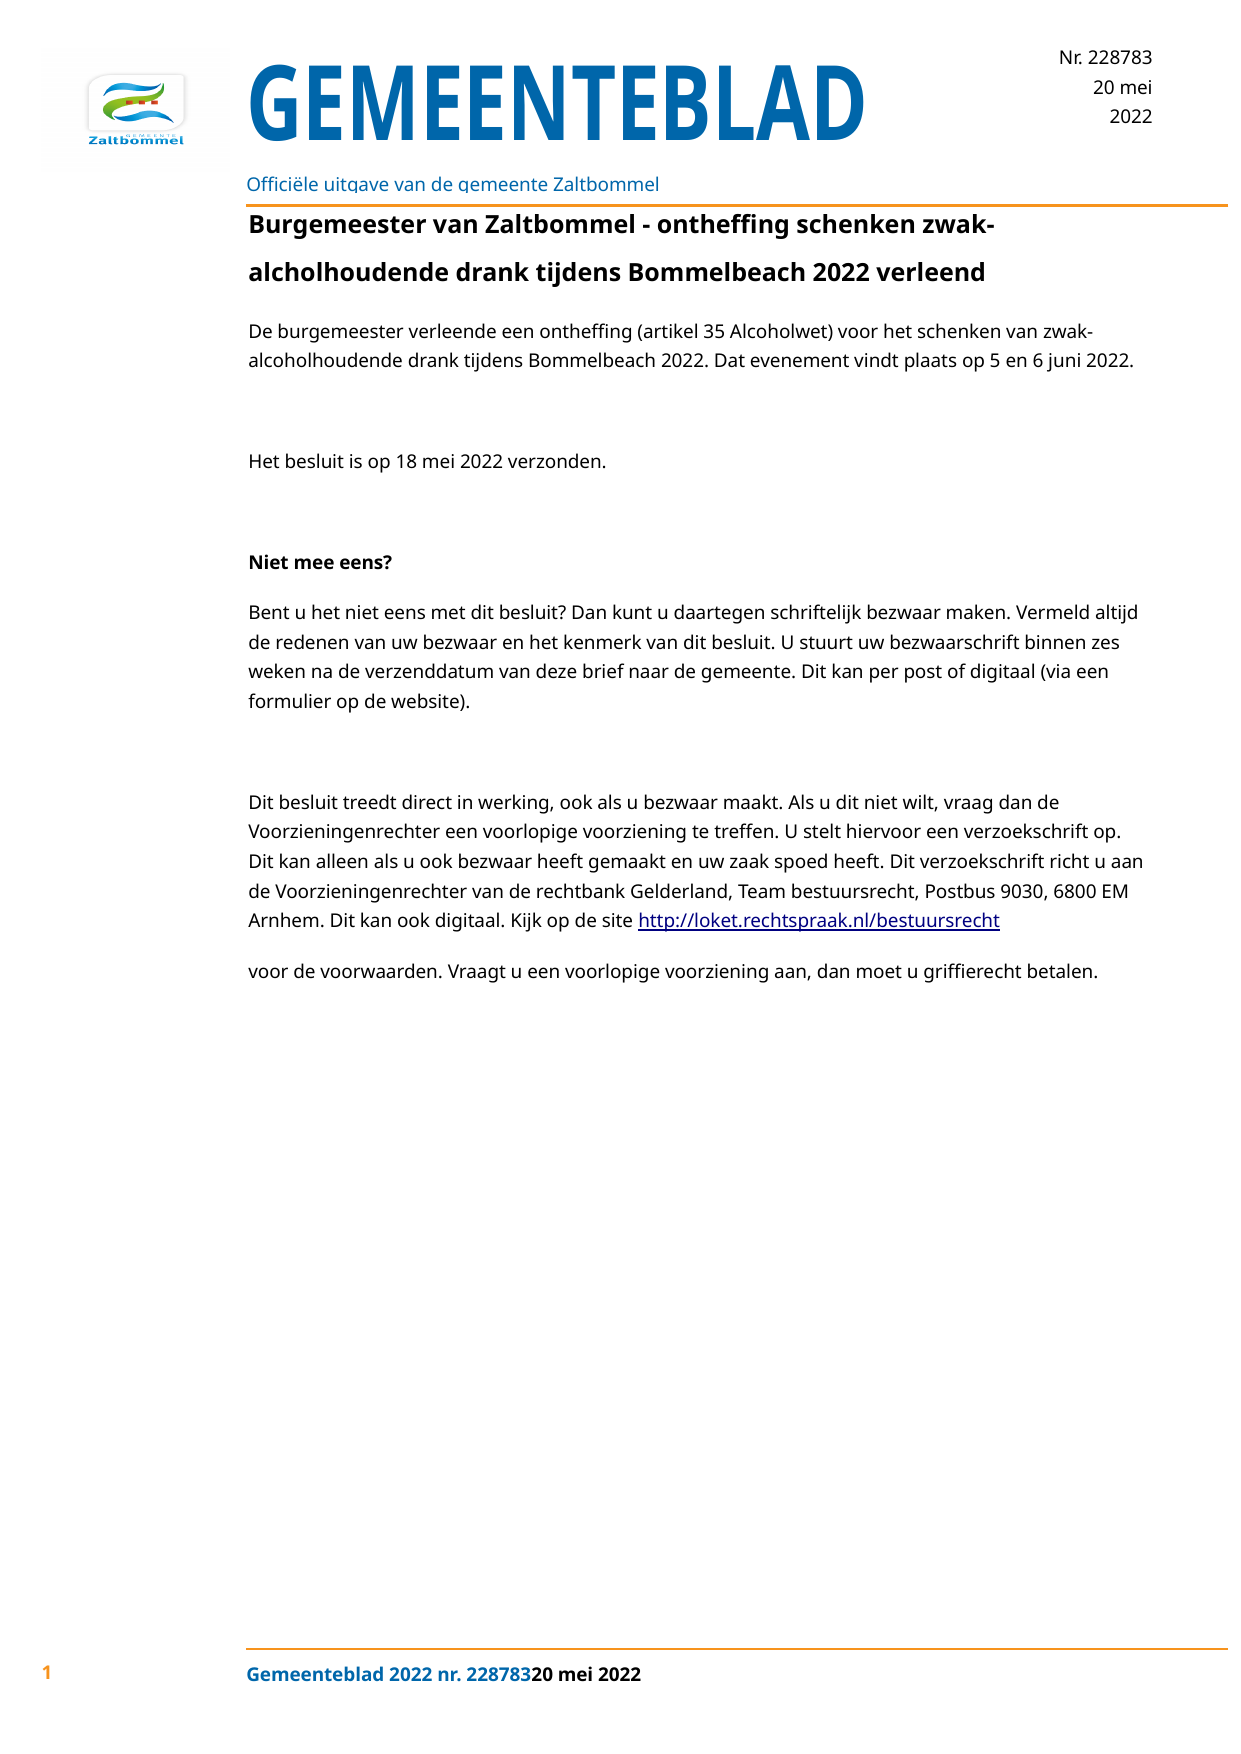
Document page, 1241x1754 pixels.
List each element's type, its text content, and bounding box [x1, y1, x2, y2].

picture [41, 47, 231, 172]
text Bent u het niet eens met dit besluit? Dan kunt u daartegen schriftelijk bezwaar maken. Vermeld altijd de redenen van uw bezwaar en het kenmerk van dit besluit. U stuurt uw bezwaarschrift binnen zes weken na de verzenddatum van deze brief naar de gemeente. Dit kan per post of digitaal (via een formulier op de website). [248, 599, 1152, 714]
text Dit besluit treedt direct in werking, ook als u bezwaar maakt. Als u dit niet wilt, vraag dan de Voorzieningenrechter een voorlopige voorziening te treffen. U stelt hiervoor een verzoekschrift op. Dit kan alleen als u ook bezwaar heeft gemaakt en uw zaak spoed heeft. Dit verzoekschrift richt u aan de Voorzieningenrechter van de rechtbank Gelderland, Team bestuursrecht, Postbus 9030, 6800 EM Arnhem. Dit kan ook digitaal. Kijk op de site http://loket.rechtspraak.nl/bestuursrecht [248, 789, 1152, 933]
text Niet mee eens? [248, 549, 1152, 575]
text De burgemeester verleende een ontheffing (artikel 35 Alcoholwet) voor het schenken van zwak-alcoholhoudende drank tijdens Bommelbeach 2022. Dat evenement vindt plaats op 5 en 6 juni 2022. [248, 318, 1152, 373]
text Het besluit is op 18 mei 2022 verzonden. [248, 448, 1152, 474]
text Burgemeester van Zaltbommel - ontheffing schenken zwak-alcholhoudende drank tijdens Bommelbeach 2022 verleend [248, 207, 1152, 288]
text voor de voorwaarden. Vraagt u een voorlopige voorziening aan, dan moet u griffierecht betalen. [248, 958, 1152, 984]
